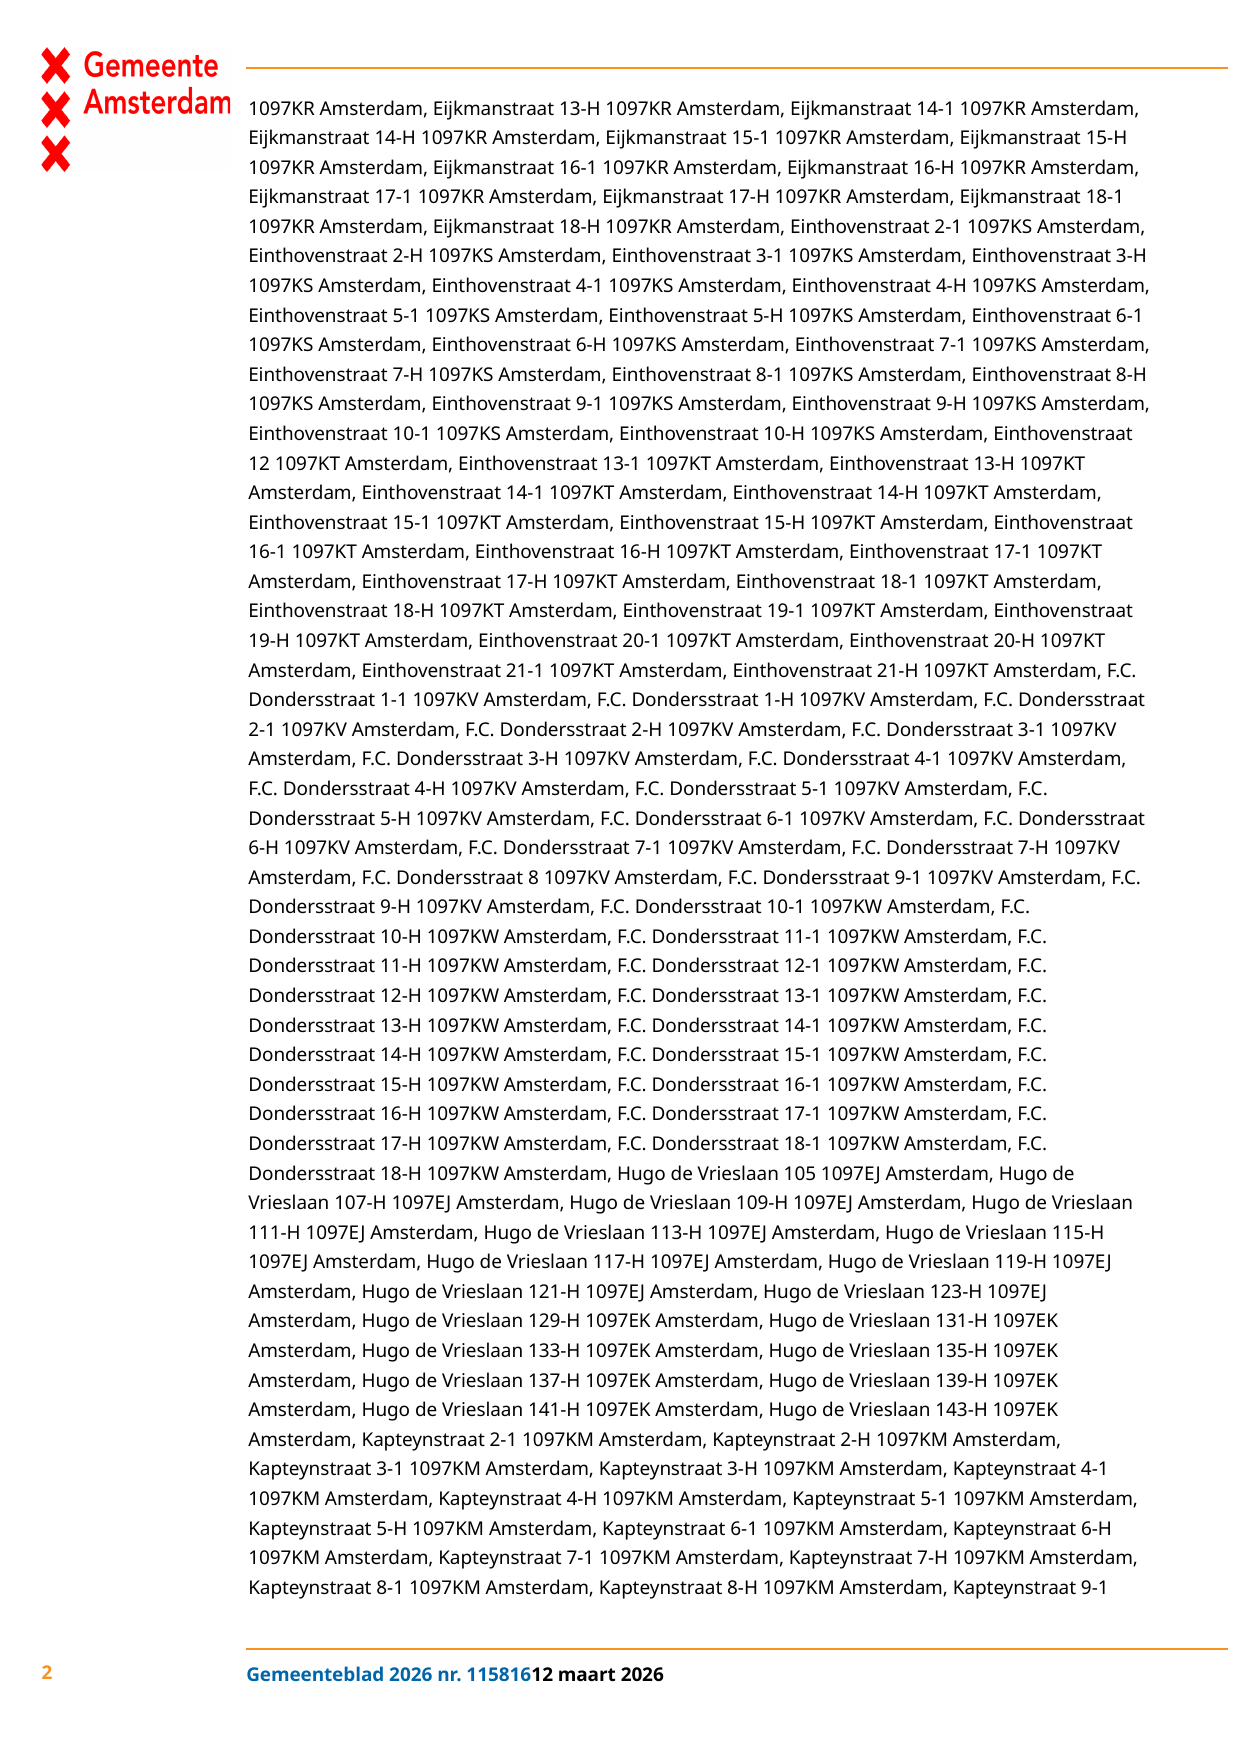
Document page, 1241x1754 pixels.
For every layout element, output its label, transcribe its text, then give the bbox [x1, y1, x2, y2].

picture [41, 47, 231, 172]
text 1097KR Amsterdam, Eijkmanstraat 13-H 1097KR Amsterdam, Eijkmanstraat 14-1 1097KR Amsterdam, Eijkmanstraat 14-H 1097KR Amsterdam, Eijkmanstraat 15-1 1097KR Amsterdam, Eijkmanstraat 15-H 1097KR Amsterdam, Eijkmanstraat 16-1 1097KR Amsterdam, Eijkmanstraat 16-H 1097KR Amsterdam, Eijkmanstraat 17-1 1097KR Amsterdam, Eijkmanstraat 17-H 1097KR Amsterdam, Eijkmanstraat 18-1 1097KR Amsterdam, Eijkmanstraat 18-H 1097KR Amsterdam, Einthovenstraat 2-1 1097KS Amsterdam, Einthovenstraat 2-H 1097KS Amsterdam, Einthovenstraat 3-1 1097KS Amsterdam, Einthovenstraat 3-H 1097KS Amsterdam, Einthovenstraat 4-1 1097KS Amsterdam, Einthovenstraat 4-H 1097KS Amsterdam, Einthovenstraat 5-1 1097KS Amsterdam, Einthovenstraat 5-H 1097KS Amsterdam, Einthovenstraat 6-1 1097KS Amsterdam, Einthovenstraat 6-H 1097KS Amsterdam, Einthovenstraat 7-1 1097KS Amsterdam, Einthovenstraat 7-H 1097KS Amsterdam, Einthovenstraat 8-1 1097KS Amsterdam, Einthovenstraat 8-H 1097KS Amsterdam, Einthovenstraat 9-1 1097KS Amsterdam, Einthovenstraat 9-H 1097KS Amsterdam, Einthovenstraat 10-1 1097KS Amsterdam, Einthovenstraat 10-H 1097KS Amsterdam, Einthovenstraat 12 1097KT Amsterdam, Einthovenstraat 13-1 1097KT Amsterdam, Einthovenstraat 13-H 1097KT Amsterdam, Einthovenstraat 14-1 1097KT Amsterdam, Einthovenstraat 14-H 1097KT Amsterdam, Einthovenstraat 15-1 1097KT Amsterdam, Einthovenstraat 15-H 1097KT Amsterdam, Einthovenstraat 16-1 1097KT Amsterdam, Einthovenstraat 16-H 1097KT Amsterdam, Einthovenstraat 17-1 1097KT Amsterdam, Einthovenstraat 17-H 1097KT Amsterdam, Einthovenstraat 18-1 1097KT Amsterdam, Einthovenstraat 18-H 1097KT Amsterdam, Einthovenstraat 19-1 1097KT Amsterdam, Einthovenstraat 19-H 1097KT Amsterdam, Einthovenstraat 20-1 1097KT Amsterdam, Einthovenstraat 20-H 1097KT Amsterdam, Einthovenstraat 21-1 1097KT Amsterdam, Einthovenstraat 21-H 1097KT Amsterdam, F.C. Dondersstraat 1-1 1097KV Amsterdam, F.C. Dondersstraat 1-H 1097KV Amsterdam, F.C. Dondersstraat 2-1 1097KV Amsterdam, F.C. Dondersstraat 2-H 1097KV Amsterdam, F.C. Dondersstraat 3-1 1097KV Amsterdam, F.C. Dondersstraat 3-H 1097KV Amsterdam, F.C. Dondersstraat 4-1 1097KV Amsterdam, F.C. Dondersstraat 4-H 1097KV Amsterdam, F.C. Dondersstraat 5-1 1097KV Amsterdam, F.C. Dondersstraat 5-H 1097KV Amsterdam, F.C. Dondersstraat 6-1 1097KV Amsterdam, F.C. Dondersstraat 6-H 1097KV Amsterdam, F.C. Dondersstraat 7-1 1097KV Amsterdam, F.C. Dondersstraat 7-H 1097KV Amsterdam, F.C. Dondersstraat 8 1097KV Amsterdam, F.C. Dondersstraat 9-1 1097KV Amsterdam, F.C. Dondersstraat 9-H 1097KV Amsterdam, F.C. Dondersstraat 10-1 1097KW Amsterdam, F.C. Dondersstraat 10-H 1097KW Amsterdam, F.C. Dondersstraat 11-1 1097KW Amsterdam, F.C. Dondersstraat 11-H 1097KW Amsterdam, F.C. Dondersstraat 12-1 1097KW Amsterdam, F.C. Dondersstraat 12-H 1097KW Amsterdam, F.C. Dondersstraat 13-1 1097KW Amsterdam, F.C. Dondersstraat 13-H 1097KW Amsterdam, F.C. Dondersstraat 14-1 1097KW Amsterdam, F.C. Dondersstraat 14-H 1097KW Amsterdam, F.C. Dondersstraat 15-1 1097KW Amsterdam, F.C. Dondersstraat 15-H 1097KW Amsterdam, F.C. Dondersstraat 16-1 1097KW Amsterdam, F.C. Dondersstraat 16-H 1097KW Amsterdam, F.C. Dondersstraat 17-1 1097KW Amsterdam, F.C. Dondersstraat 17-H 1097KW Amsterdam, F.C. Dondersstraat 18-1 1097KW Amsterdam, F.C. Dondersstraat 18-H 1097KW Amsterdam, Hugo de Vrieslaan 105 1097EJ Amsterdam, Hugo de Vrieslaan 107-H 1097EJ Amsterdam, Hugo de Vrieslaan 109-H 1097EJ Amsterdam, Hugo de Vrieslaan 111-H 1097EJ Amsterdam, Hugo de Vrieslaan 113-H 1097EJ Amsterdam, Hugo de Vrieslaan 115-H 1097EJ Amsterdam, Hugo de Vrieslaan 117-H 1097EJ Amsterdam, Hugo de Vrieslaan 119-H 1097EJ Amsterdam, Hugo de Vrieslaan 121-H 1097EJ Amsterdam, Hugo de Vrieslaan 123-H 1097EJ Amsterdam, Hugo de Vrieslaan 129-H 1097EK Amsterdam, Hugo de Vrieslaan 131-H 1097EK Amsterdam, Hugo de Vrieslaan 133-H 1097EK Amsterdam, Hugo de Vrieslaan 135-H 1097EK Amsterdam, Hugo de Vrieslaan 137-H 1097EK Amsterdam, Hugo de Vrieslaan 139-H 1097EK Amsterdam, Hugo de Vrieslaan 141-H 1097EK Amsterdam, Hugo de Vrieslaan 143-H 1097EK Amsterdam, Kapteynstraat 2-1 1097KM Amsterdam, Kapteynstraat 2-H 1097KM Amsterdam, Kapteynstraat 3-1 1097KM Amsterdam, Kapteynstraat 3-H 1097KM Amsterdam, Kapteynstraat 4-1 1097KM Amsterdam, Kapteynstraat 4-H 1097KM Amsterdam, Kapteynstraat 5-1 1097KM Amsterdam, Kapteynstraat 5-H 1097KM Amsterdam, Kapteynstraat 6-1 1097KM Amsterdam, Kapteynstraat 6-H 1097KM Amsterdam, Kapteynstraat 7-1 1097KM Amsterdam, Kapteynstraat 7-H 1097KM Amsterdam, Kapteynstraat 8-1 1097KM Amsterdam, Kapteynstraat 8-H 1097KM Amsterdam, Kapteynstraat 9-1 [248, 95, 1152, 1600]
